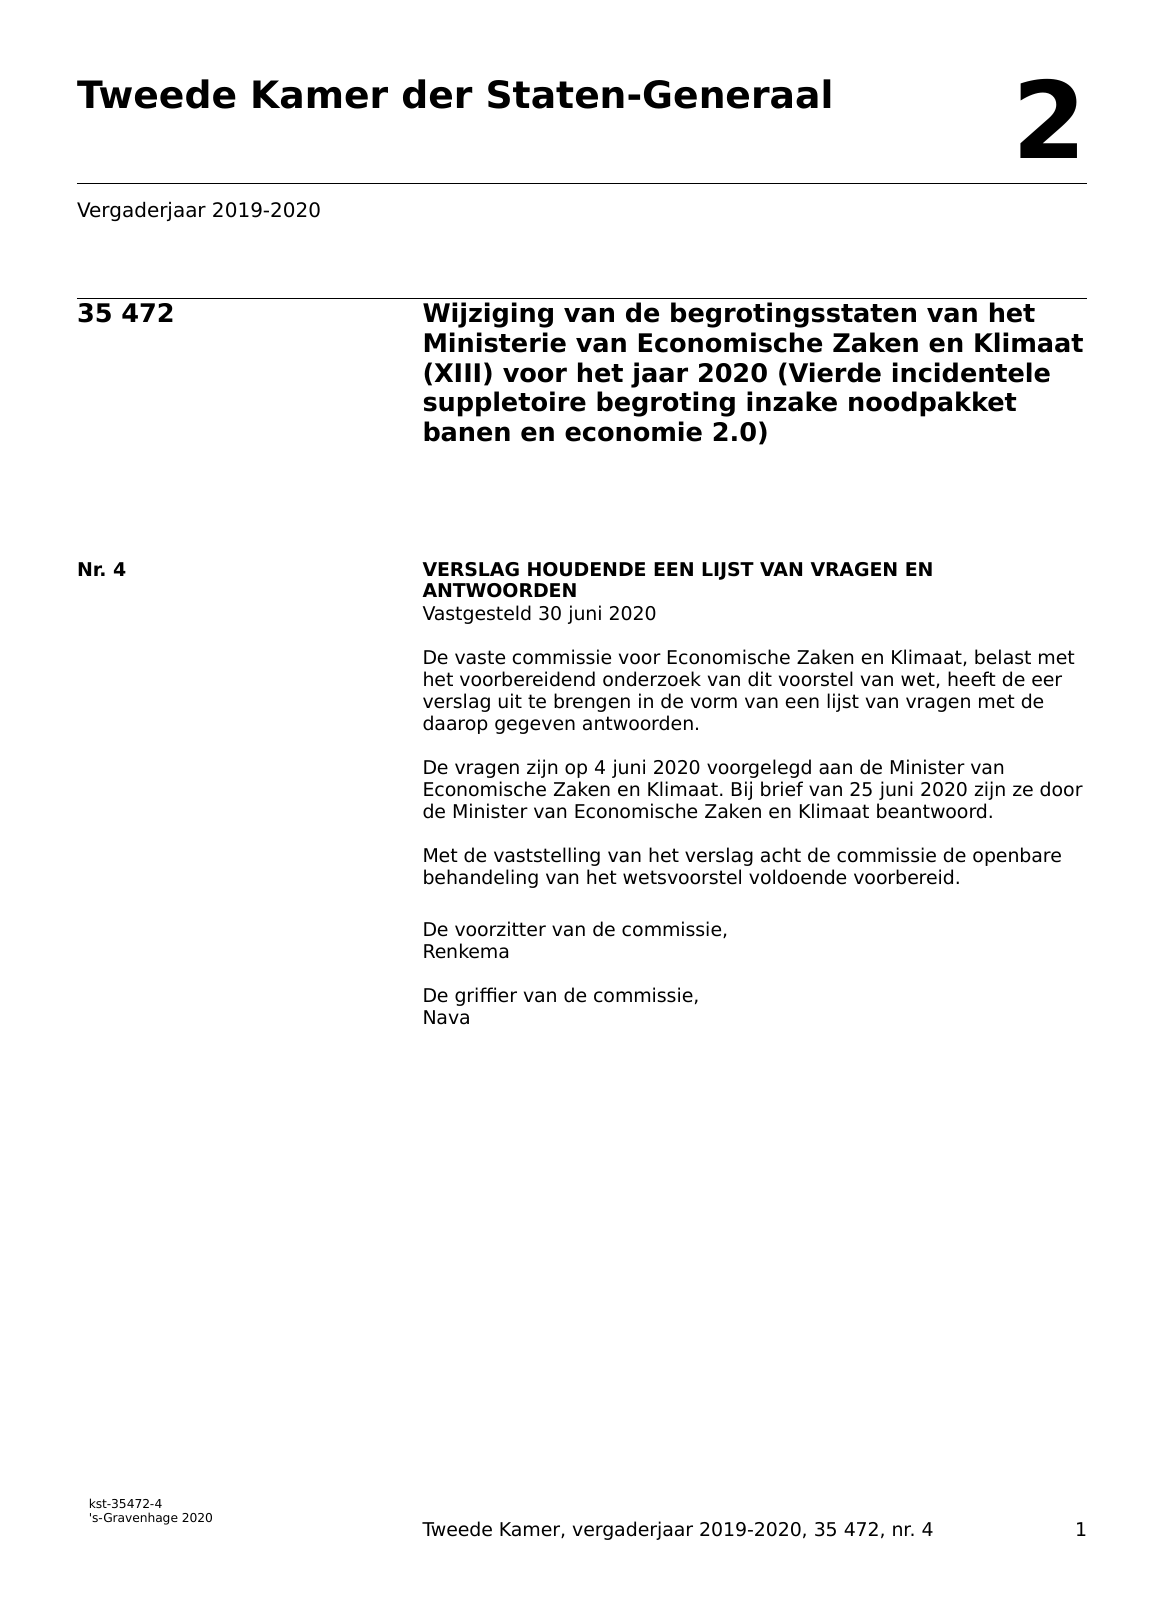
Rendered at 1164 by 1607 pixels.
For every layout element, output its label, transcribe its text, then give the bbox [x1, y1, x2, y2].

table_header Tweede Kamer der Staten-Generaal [77, 59, 886, 183]
table_header 2 [886, 59, 1087, 183]
subtitle Nr. 4 VERSLAG HOUDENDE EEN LIJST VAN VRAGEN EN ANTWOORDEN [77, 558, 1087, 602]
subtitle 35 472 Wijziging van de begrotingsstaten van het Ministerie van Economische Zaken en Klimaat (XIII) voor het jaar 2020 (Vierde incidentele suppletoire begroting inzake noodpakket banen en economie 2.0) [77, 299, 1087, 447]
text Met de vaststelling van het verslag acht de commissie de openbare behandeling van het wetsvoorstel voldoende voorbereid. [422, 845, 1087, 889]
text De vaste commissie voor Economische Zaken en Klimaat, belast met het voorbereidend onderzoek van dit voorstel van wet, heeft de eer verslag uit te brengen in de vorm van een lijst van vragen met de daarop gegeven antwoorden. [422, 647, 1087, 734]
text Vastgesteld 30 juni 2020 [422, 602, 1087, 624]
text De voorzitter van de commissie, Renkema [422, 919, 1087, 963]
text 's-Gravenhage 2020 [88, 1511, 323, 1525]
table_cell Vergaderjaar 2019-2020 [77, 184, 1087, 298]
text De vragen zijn op 4 juni 2020 voorgelegd aan de Minister van Economische Zaken en Klimaat. Bij brief van 25 juni 2020 zijn ze door de Minister van Economische Zaken en Klimaat beantwoord. [422, 757, 1087, 823]
text kst-35472-4 [88, 1497, 323, 1511]
text De griffier van de commissie, Nava [422, 985, 1087, 1029]
